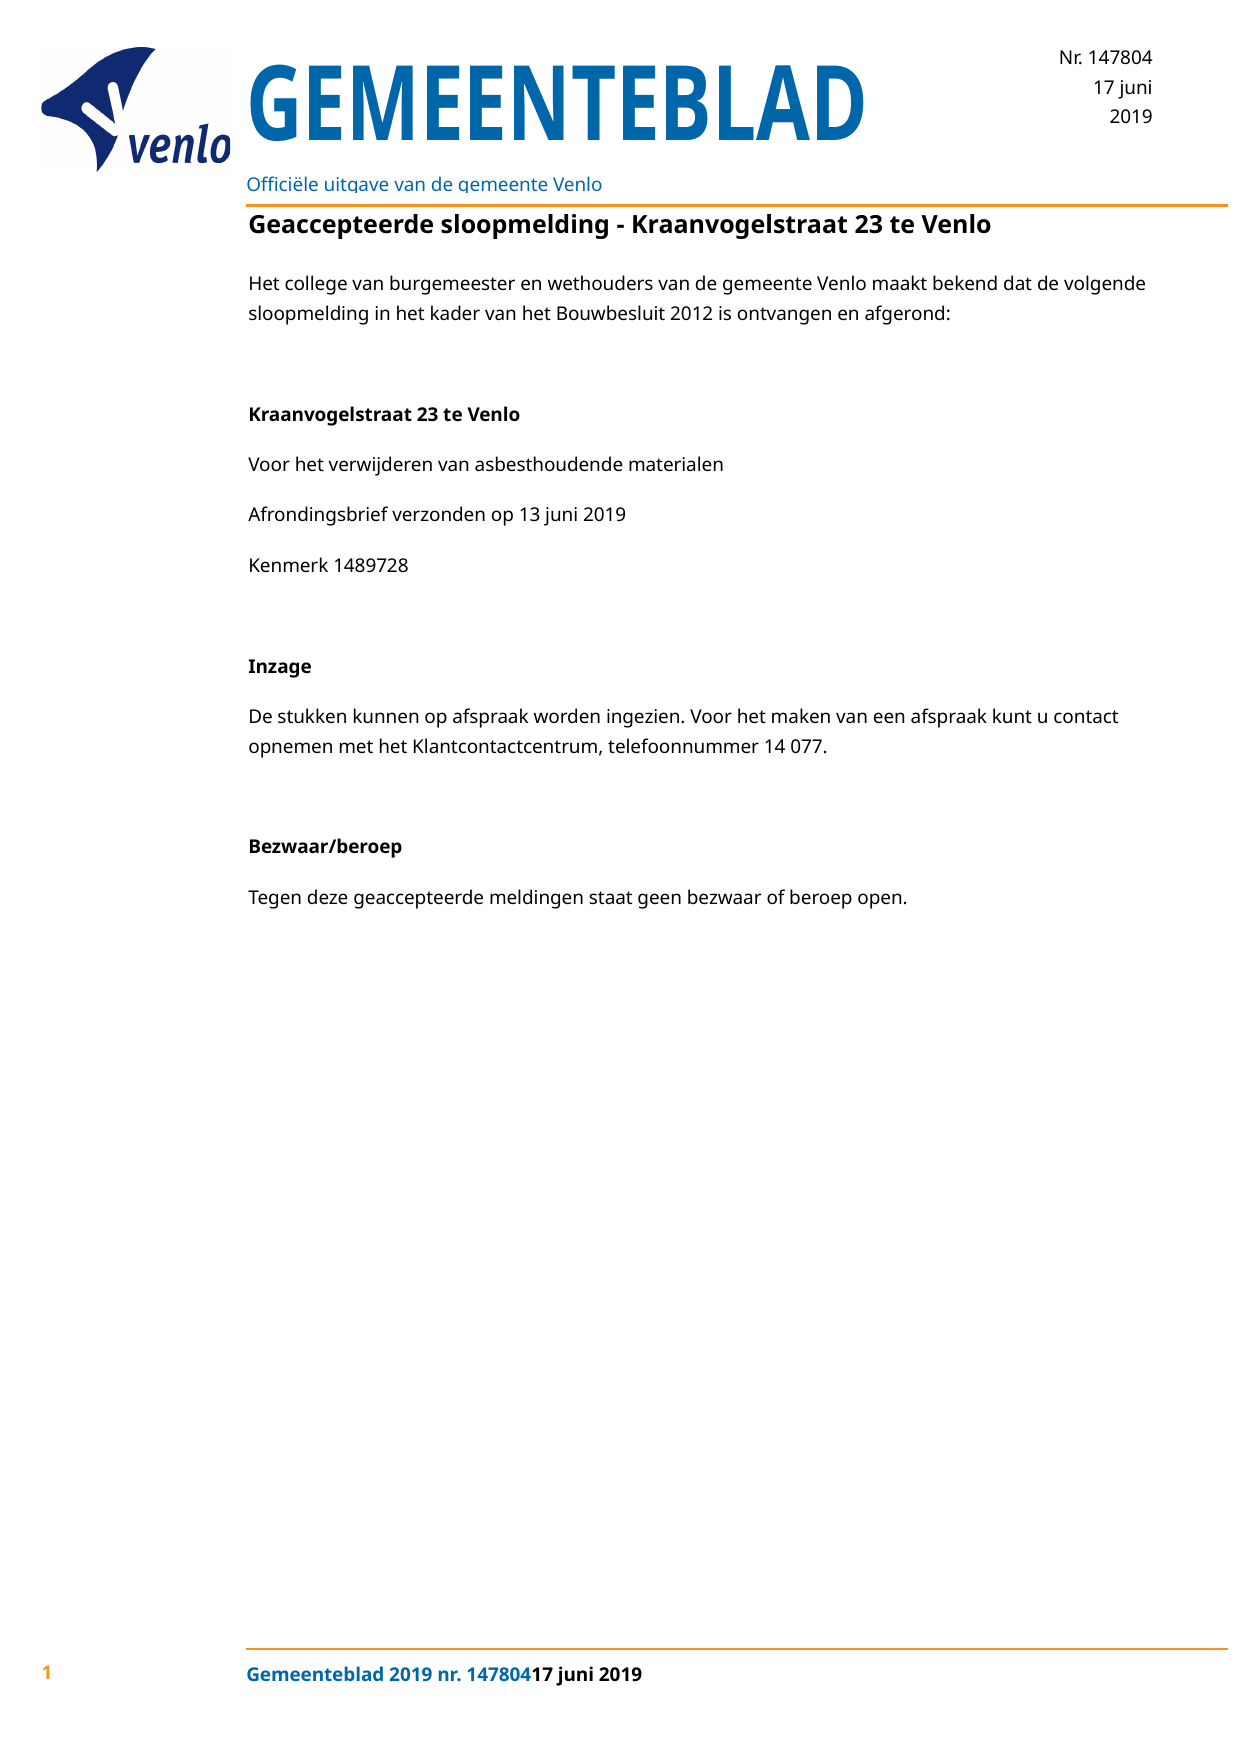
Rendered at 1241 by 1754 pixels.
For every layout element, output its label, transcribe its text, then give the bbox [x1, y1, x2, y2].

text Het college van burgemeester en wethouders van de gemeente Venlo maakt bekend dat de volgende sloopmelding in het kader van het Bouwbesluit 2012 is ontvangen en afgerond: [248, 270, 1152, 326]
text Kraanvogelstraat 23 te Venlo [248, 401, 1152, 426]
text Voor het verwijderen van asbesthoudende materialen [248, 451, 1152, 477]
picture [41, 47, 231, 172]
text Inzage [248, 653, 1152, 678]
text Tegen deze geaccepteerde meldingen staat geen bezwaar of beroep open. [248, 884, 1152, 910]
text Geaccepteerde sloopmelding - Kraanvogelstraat 23 te Venlo [248, 207, 1152, 241]
text Afrondingsbrief verzonden op 13 juni 2019 [248, 502, 1152, 527]
text Bezwaar/beroep [248, 834, 1152, 859]
text De stukken kunnen op afspraak worden ingezien. Voor het maken van een afspraak kunt u contact opnemen met het Klantcontactcentrum, telefoonnummer 14 077. [248, 703, 1152, 758]
text Kenmerk 1489728 [248, 552, 1152, 578]
